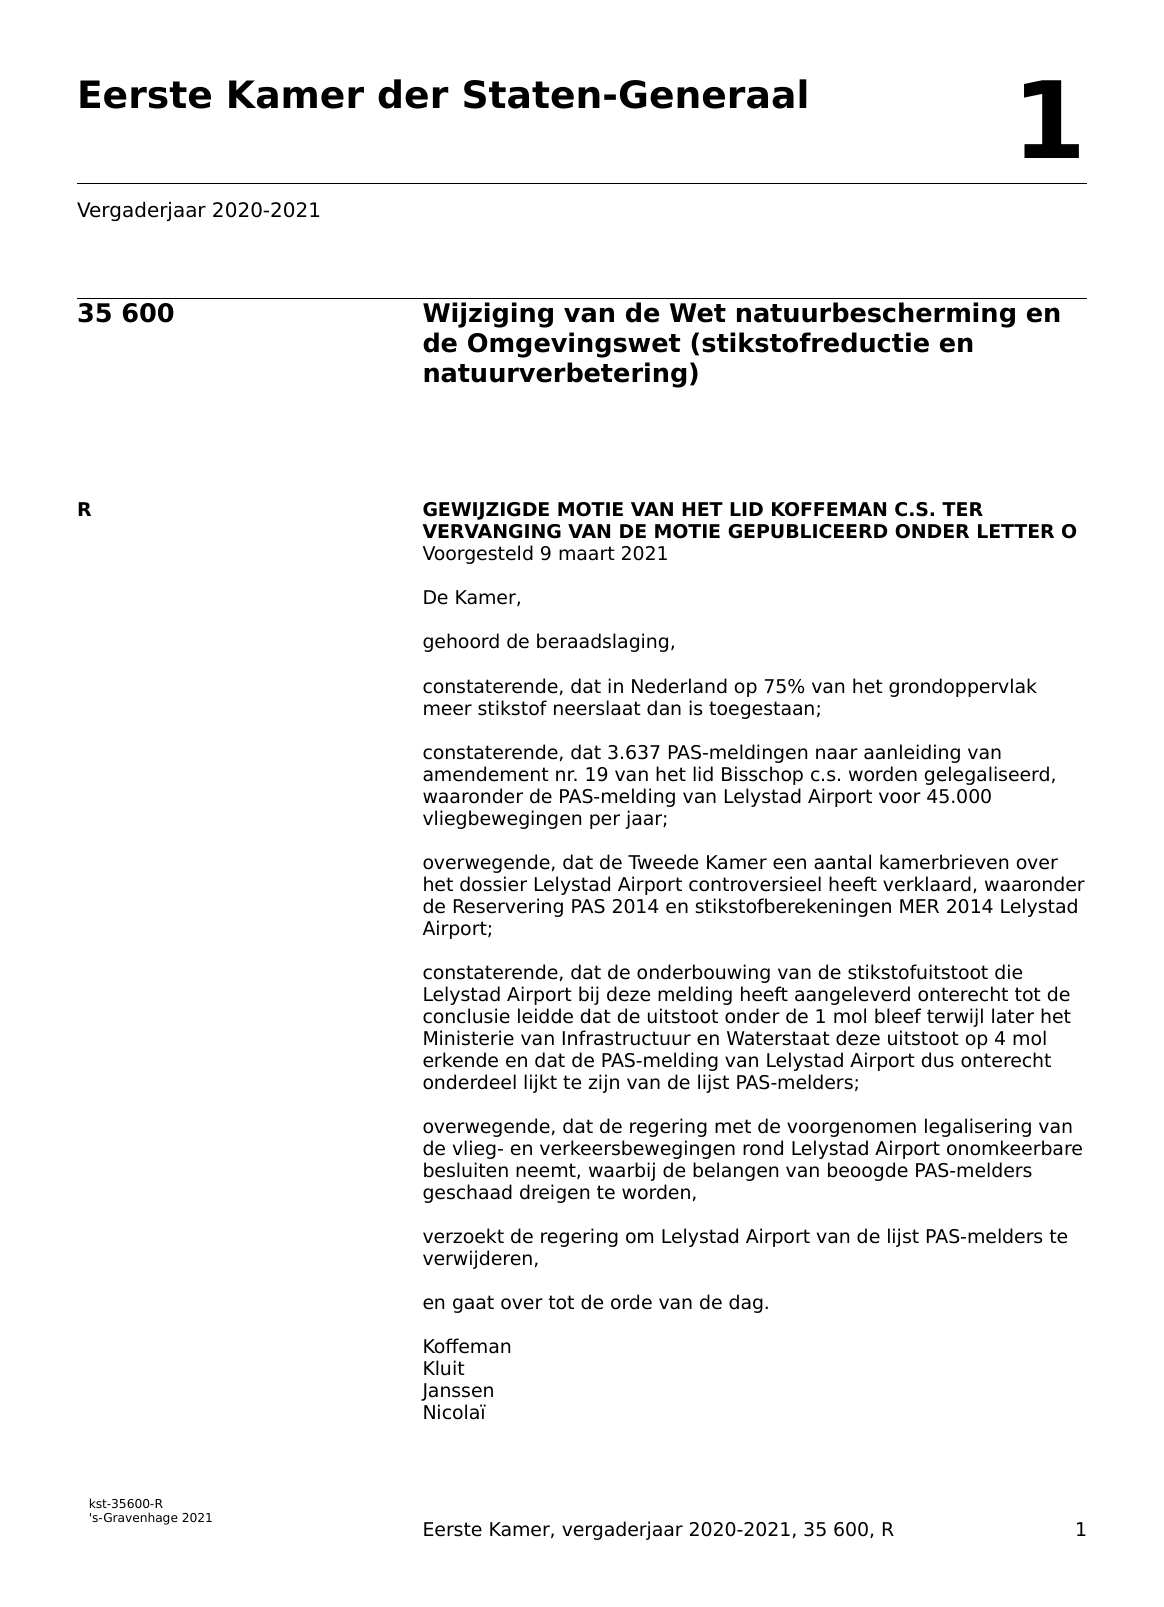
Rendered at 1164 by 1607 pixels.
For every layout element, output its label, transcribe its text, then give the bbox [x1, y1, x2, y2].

text overwegende, dat de Tweede Kamer een aantal kamerbrieven over het dossier Lelystad Airport controversieel heeft verklaard, waaronder de Reservering PAS 2014 en stikstofberekeningen MER 2014 Lelystad Airport; [422, 852, 1087, 940]
text verzoekt de regering om Lelystad Airport van de lijst PAS-melders te verwijderen, [422, 1226, 1087, 1270]
text 's-Gravenhage 2021 [88, 1511, 323, 1525]
subtitle 35 600 Wijziging van de Wet natuurbescherming en de Omgevingswet (stikstofreductie en natuurverbetering) [77, 299, 1087, 388]
table_cell Vergaderjaar 2020-2021 [77, 184, 1087, 298]
text overwegende, dat de regering met de voorgenomen legalisering van de vlieg- en verkeersbewegingen rond Lelystad Airport onomkeerbare besluiten neemt, waarbij de belangen van beoogde PAS-melders geschaad dreigen te worden, [422, 1116, 1087, 1204]
text en gaat over tot de orde van de dag. [422, 1292, 1087, 1314]
text kst-35600-R [88, 1497, 323, 1511]
text Janssen [422, 1380, 1087, 1402]
table_header Eerste Kamer der Staten-Generaal [77, 59, 886, 183]
text Kluit [422, 1358, 1087, 1380]
text gehoord de beraadslaging, [422, 631, 1087, 653]
text De Kamer, [422, 587, 1087, 609]
text constaterende, dat in Nederland op 75% van het grondoppervlak meer stikstof neerslaat dan is toegestaan; [422, 676, 1087, 719]
table_header 1 [886, 59, 1087, 183]
text Voorgesteld 9 maart 2021 [422, 543, 1087, 565]
text constaterende, dat 3.637 PAS-meldingen naar aanleiding van amendement nr. 19 van het lid Bisschop c.s. worden gelegaliseerd, waaronder de PAS-melding van Lelystad Airport voor 45.000 vliegbewegingen per jaar; [422, 742, 1087, 829]
text Koffeman [422, 1336, 1087, 1358]
text Nicolaï [422, 1402, 1087, 1424]
subtitle R GEWIJZIGDE MOTIE VAN HET LID KOFFEMAN C.S. TER VERVANGING VAN DE MOTIE GEPUBLICEERD ONDER LETTER O [77, 499, 1087, 543]
text constaterende, dat de onderbouwing van de stikstofuitstoot die Lelystad Airport bij deze melding heeft aangeleverd onterecht tot de conclusie leidde dat de uitstoot onder de 1 mol bleef terwijl later het Ministerie van Infrastructuur en Waterstaat deze uitstoot op 4 mol erkende en dat de PAS-melding van Lelystad Airport dus onterecht onderdeel lijkt te zijn van de lijst PAS-melders; [422, 962, 1087, 1094]
